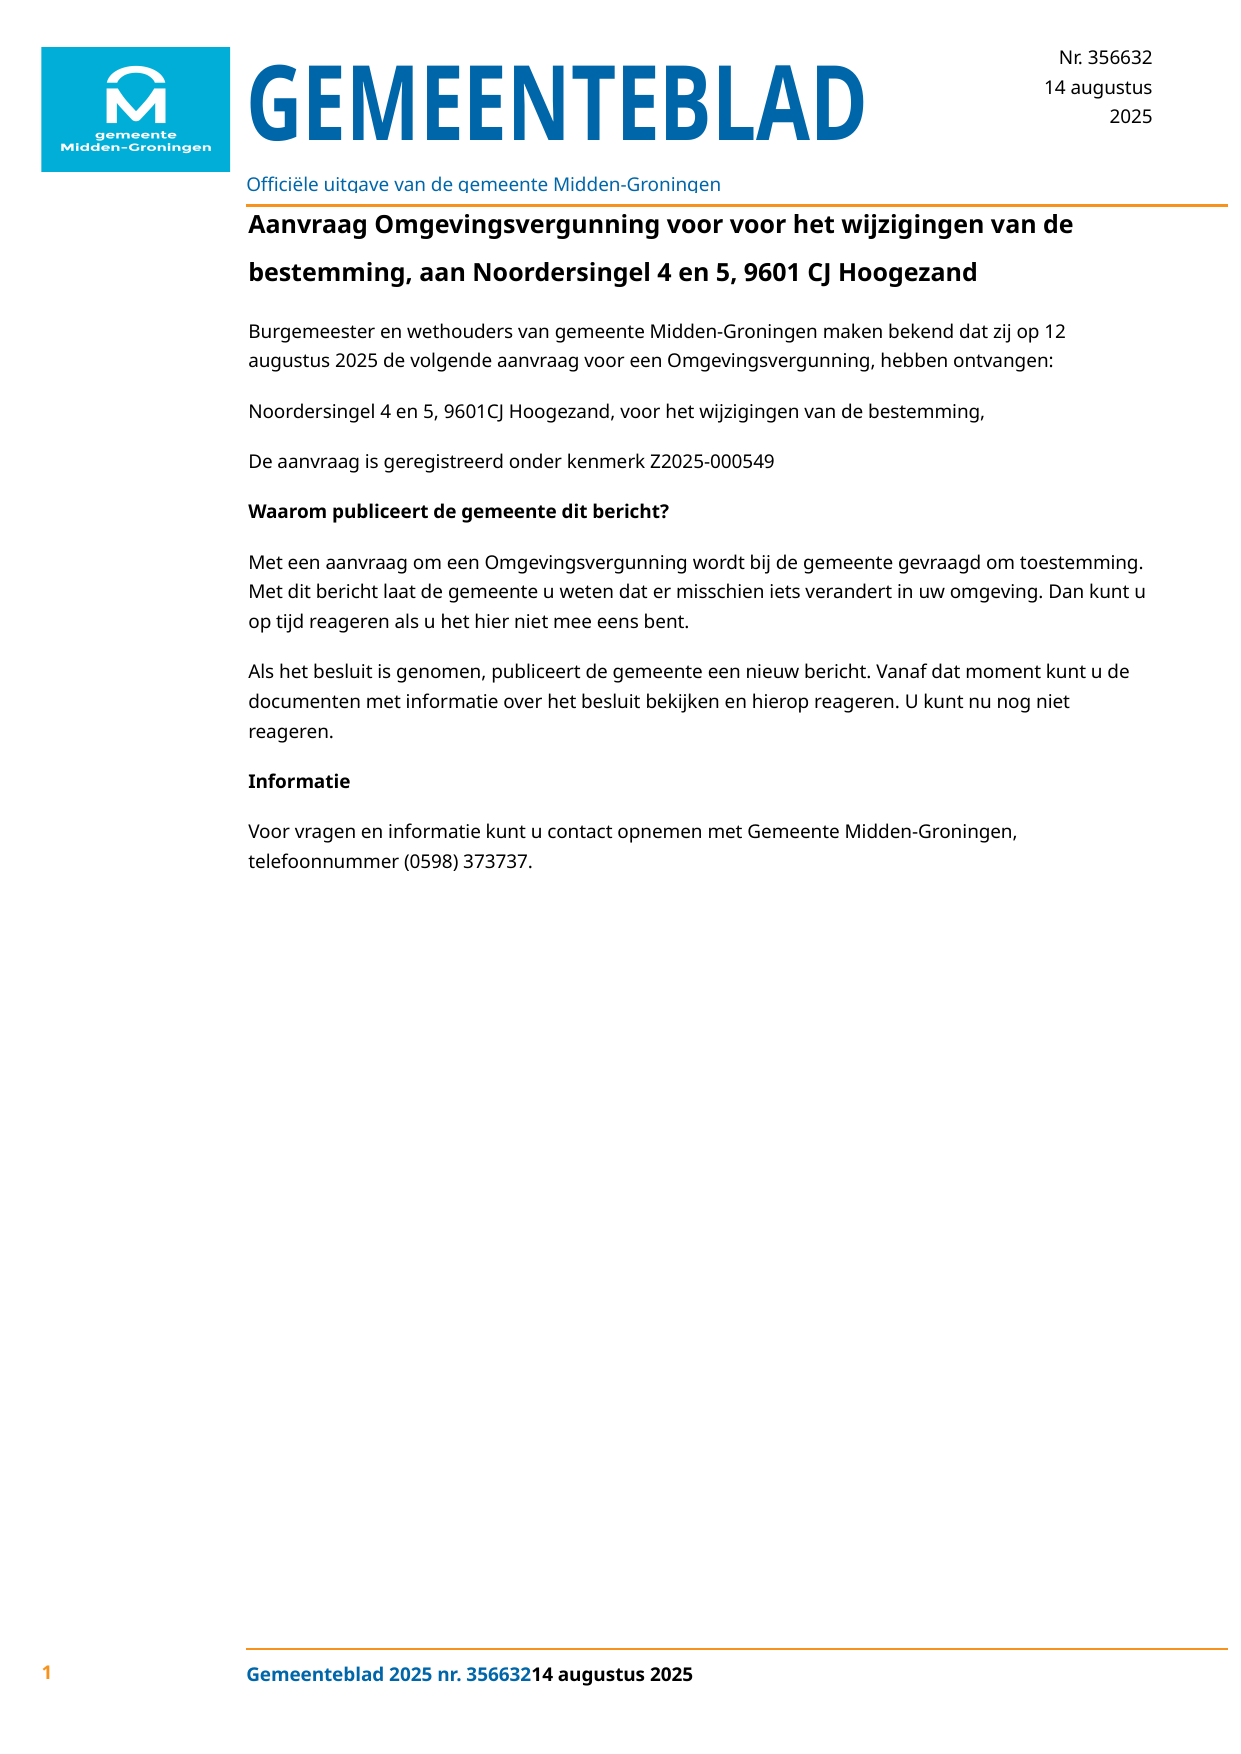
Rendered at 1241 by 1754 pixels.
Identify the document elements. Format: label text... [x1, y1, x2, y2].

picture [184, 146, 190, 153]
text Aanvraag Omgevingsvergunning voor voor het wijzigingen van de bestemming, aan Noordersingel 4 en 5, 9601 CJ Hoogezand [248, 207, 1152, 288]
text Waarom publiceert de gemeente dit bericht? [248, 499, 1152, 524]
text Als het besluit is genomen, publiceert de gemeente een nieuw bericht. Vanaf dat moment kunt u de documenten met informatie over het besluit bekijken en hierop reageren. U kunt nu nog niet reageren. [248, 659, 1152, 744]
picture [107, 89, 165, 122]
text Noordersingel 4 en 5, 9601CJ Hoogezand, voor het wijzigingen van de bestemming, [248, 398, 1152, 424]
picture [108, 66, 164, 82]
text Voor vragen en informatie kunt u contact opnemen met Gemeente Midden-Groningen, telefoonnummer (0598) 373737. [248, 819, 1152, 874]
text Informatie [248, 768, 1152, 794]
text Burgemeester en wethouders van gemeente Midden-Groningen maken bekend dat zij op 12 augustus 2025 de volgende aanvraag voor een Omgevingsvergunning, hebben ontvangen: [248, 318, 1152, 373]
text De aanvraag is geregistreerd onder kenmerk Z2025-000549 [248, 448, 1152, 474]
text Met een aanvraag om een Omgevingsvergunning wordt bij de gemeente gevraagd om toestemming. Met dit bericht laat de gemeente u weten dat er misschien iets verandert in uw omgeving. Dan kunt u op tijd reageren als u het hier niet mee eens bent. [248, 549, 1152, 634]
